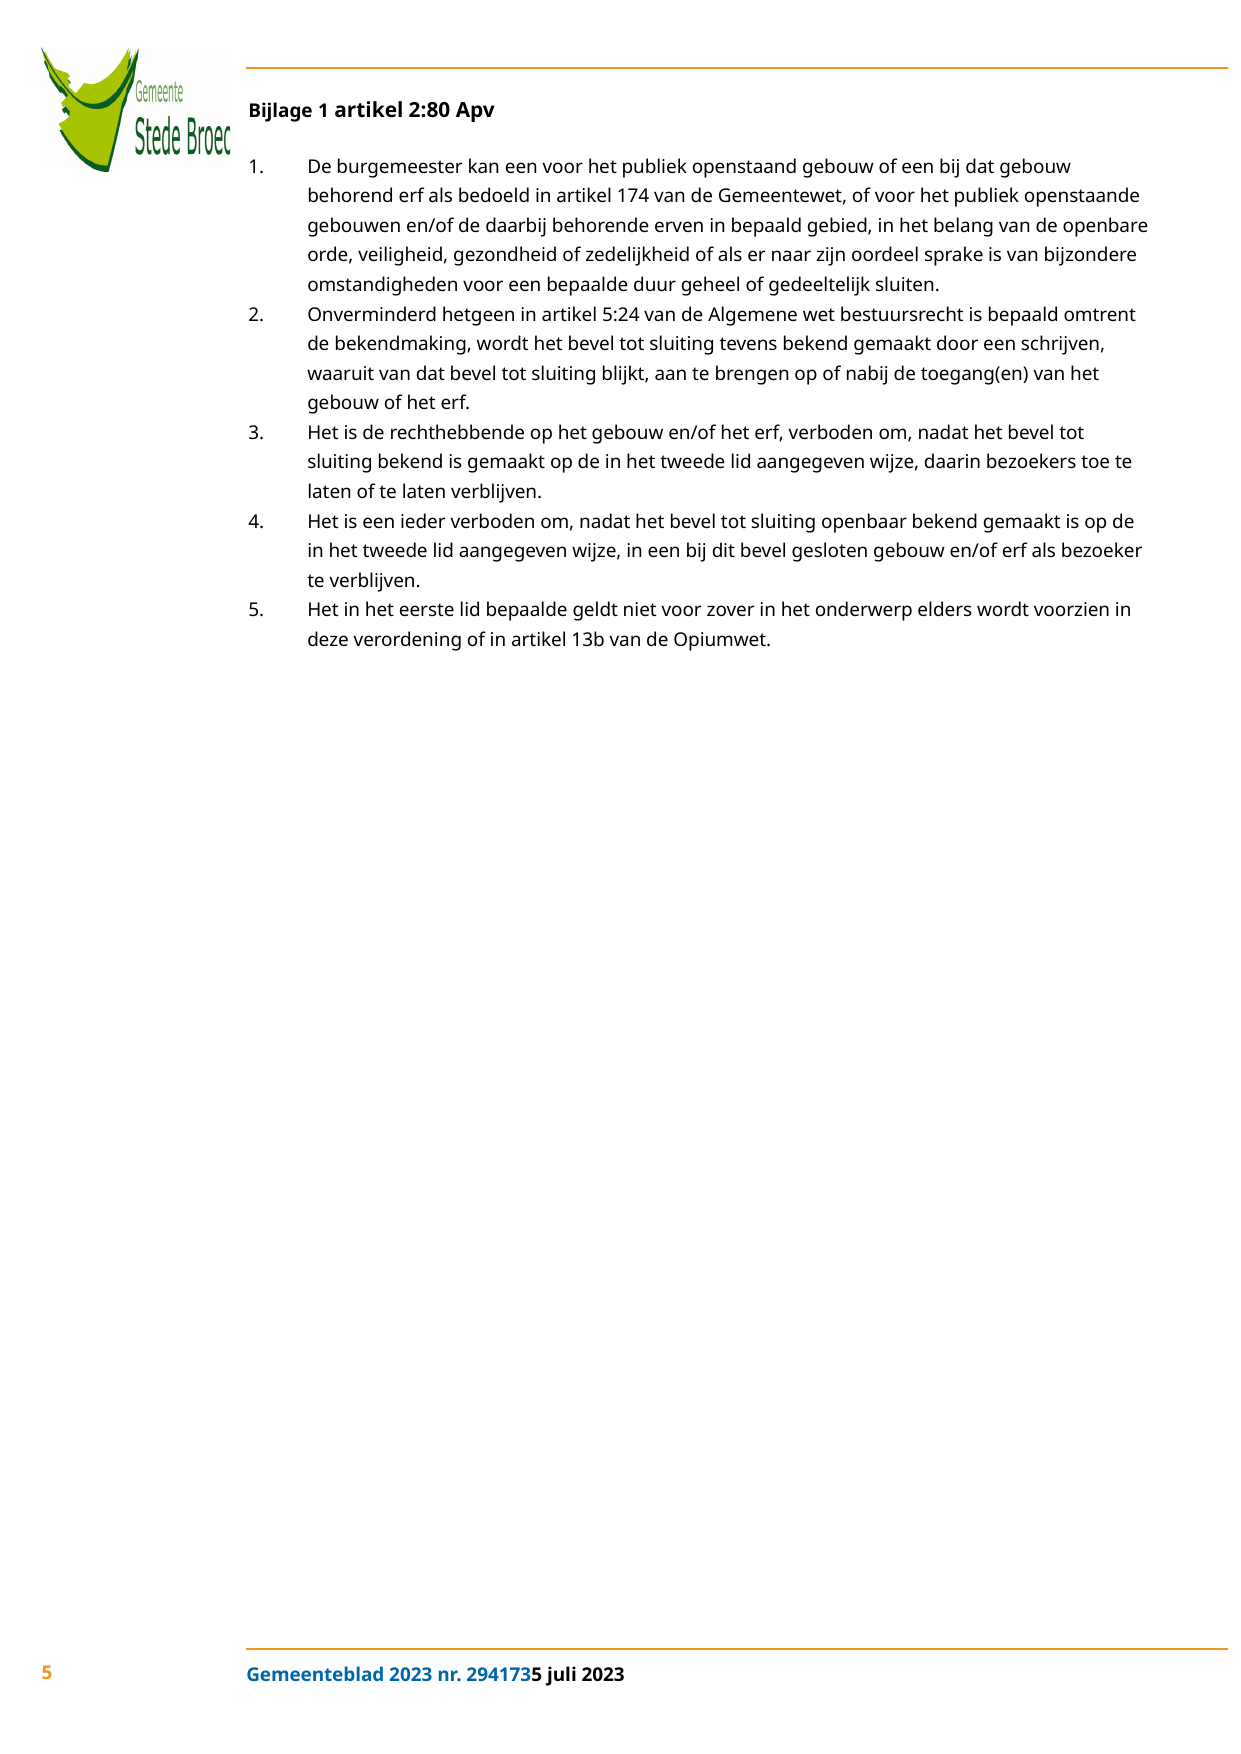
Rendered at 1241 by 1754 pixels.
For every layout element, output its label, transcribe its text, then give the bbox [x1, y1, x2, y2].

list Het is een ieder verboden om, nadat het bevel tot sluiting openbaar bekend gemaakt is op de in het tweede lid aangegeven wijze, in een bij dit bevel gesloten gebouw en/of erf als bezoeker te verblijven. [248, 508, 1152, 593]
picture [41, 47, 231, 172]
list Het is de rechthebbende op het gebouw en/of het erf, verboden om, nadat het bevel tot sluiting bekend is gemaakt op de in het tweede lid aangegeven wijze, daarin bezoekers toe te laten of te laten verblijven. [248, 419, 1152, 504]
list Het in het eerste lid bepaalde geldt niet voor zover in het onderwerp elders wordt voorzien in deze verordening of in artikel 13b van de Opiumwet. [248, 597, 1152, 652]
list De burgemeester kan een voor het publiek openstaand gebouw of een bij dat gebouw behorend erf als bedoeld in artikel 174 van de Gemeentewet, of voor het publiek openstaande gebouwen en/of de daarbij behorende erven in bepaald gebied, in het belang van de openbare orde, veiligheid, gezondheid of zedelijkheid of als er naar zijn oordeel sprake is van bijzondere omstandigheden voor een bepaalde duur geheel of gedeeltelijk sluiten. [248, 153, 1152, 297]
text Bijlage 1 artikel 2:80 Apv [248, 95, 1152, 123]
list Onverminderd hetgeen in artikel 5:24 van de Algemene wet bestuursrecht is bepaald omtrent de bekendmaking, wordt het bevel tot sluiting tevens bekend gemaakt door een schrijven, waaruit van dat bevel tot sluiting blijkt, aan te brengen op of nabij de toegang(en) van het gebouw of het erf. [248, 301, 1152, 415]
